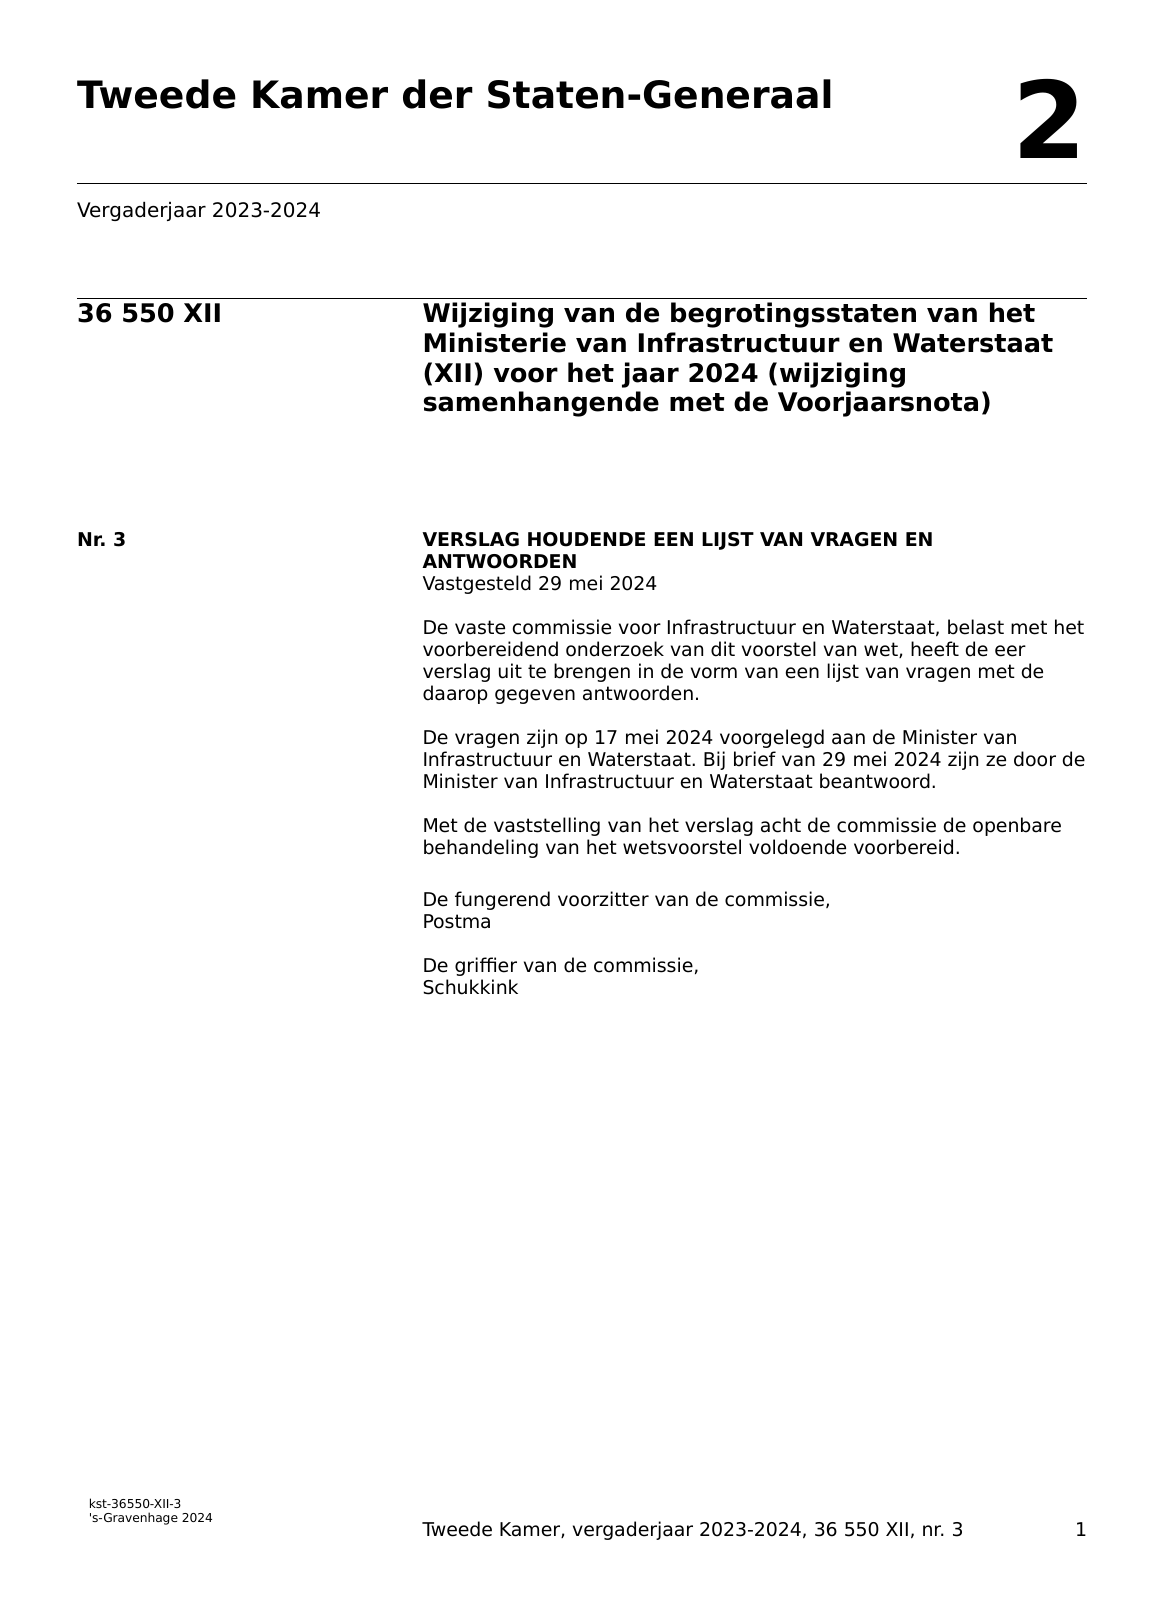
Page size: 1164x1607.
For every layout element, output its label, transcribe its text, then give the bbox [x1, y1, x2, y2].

text Met de vaststelling van het verslag acht de commissie de openbare behandeling van het wetsvoorstel voldoende voorbereid. [422, 815, 1087, 859]
text De vragen zijn op 17 mei 2024 voorgelegd aan de Minister van Infrastructuur en Waterstaat. Bij brief van 29 mei 2024 zijn ze door de Minister van Infrastructuur en Waterstaat beantwoord. [422, 727, 1087, 793]
text De vaste commissie voor Infrastructuur en Waterstaat, belast met het voorbereidend onderzoek van dit voorstel van wet, heeft de eer verslag uit te brengen in de vorm van een lijst van vragen met de daarop gegeven antwoorden. [422, 617, 1087, 705]
table_cell Vergaderjaar 2023-2024 [77, 184, 1087, 298]
subtitle Nr. 3 VERSLAG HOUDENDE EEN LIJST VAN VRAGEN EN ANTWOORDEN [77, 529, 1087, 573]
table_header Tweede Kamer der Staten-Generaal [77, 59, 886, 183]
text De griffier van de commissie, Schukkink [422, 955, 1087, 999]
text Vastgesteld 29 mei 2024 [422, 573, 1087, 595]
text De fungerend voorzitter van de commissie, Postma [422, 889, 1087, 933]
text 's-Gravenhage 2024 [88, 1511, 323, 1525]
subtitle 36 550 XII Wijziging van de begrotingsstaten van het Ministerie van Infrastructuur en Waterstaat (XII) voor het jaar 2024 (wijziging samenhangende met de Voorjaarsnota) [77, 299, 1087, 418]
text kst-36550-XII-3 [88, 1497, 323, 1511]
table_header 2 [886, 59, 1087, 183]
